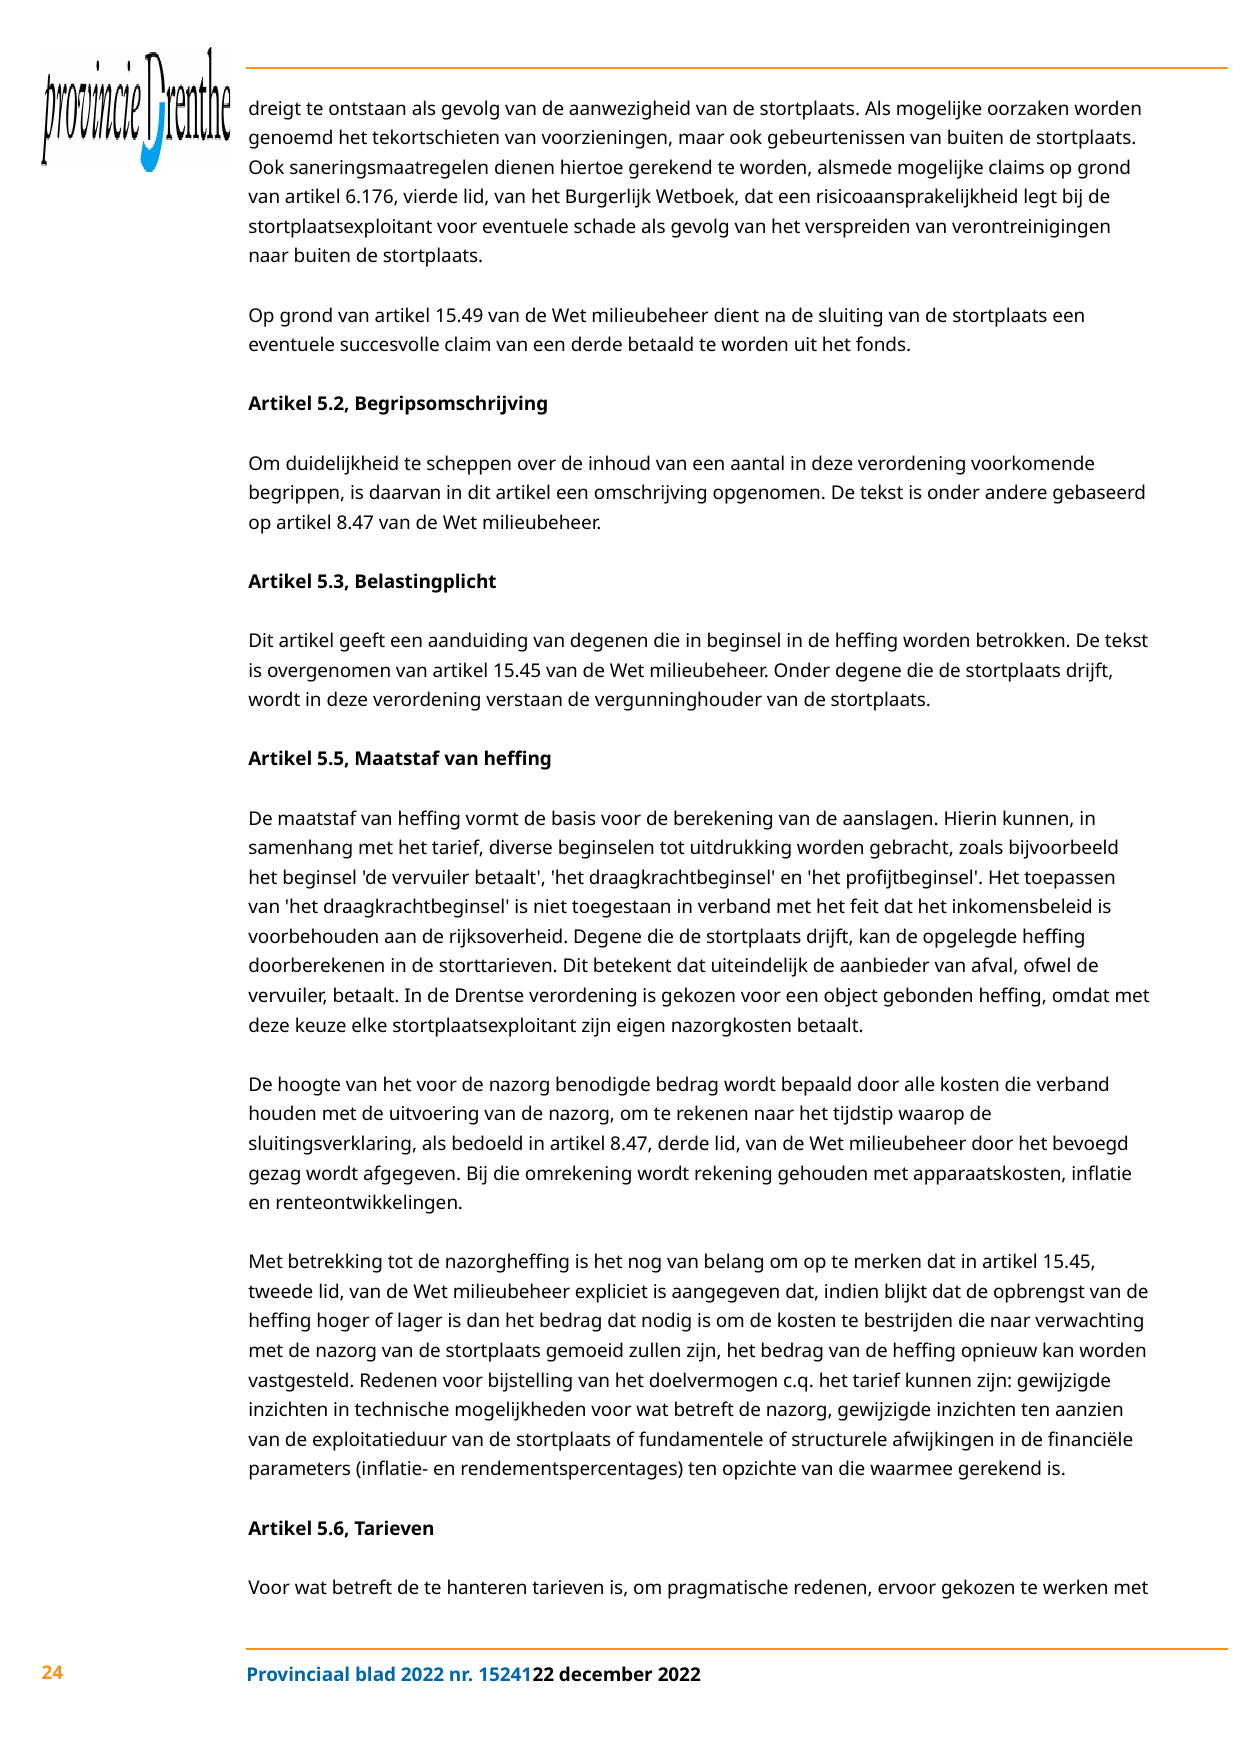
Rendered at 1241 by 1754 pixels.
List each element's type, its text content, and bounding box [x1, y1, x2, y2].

text Met betrekking tot de nazorgheffing is het nog van belang om op te merken dat in artikel 15.45, tweede lid, van de Wet milieubeheer expliciet is aangegeven dat, indien blijkt dat de opbrengst van de heffing hoger of lager is dan het bedrag dat nodig is om de kosten te bestrijden die naar verwachting met de nazorg van de stortplaats gemoeid zullen zijn, het bedrag van de heffing opnieuw kan worden vastgesteld. Redenen voor bijstelling van het doelvermogen c.q. het tarief kunnen zijn: gewijzigde inzichten in technische mogelijkheden voor wat betreft de nazorg, gewijzigde inzichten ten aanzien van de exploitatieduur van de stortplaats of fundamentele of structurele afwijkingen in de financiële parameters (inflatie- en rendementspercentages) ten opzichte van die waarmee gerekend is. [248, 1248, 1152, 1481]
text Artikel 5.5, Maatstaf van heffing [248, 746, 1152, 771]
text Voor wat betreft de te hanteren tarieven is, om pragmatische redenen, ervoor gekozen te werken met [248, 1574, 1152, 1600]
text dreigt te ontstaan als gevolg van de aanwezigheid van de stortplaats. Als mogelijke oorzaken worden genoemd het tekortschieten van voorzieningen, maar ook gebeurtenissen van buiten de stortplaats. Ook saneringsmaatregelen dienen hiertoe gerekend te worden, alsmede mogelijke claims op grond van artikel 6.176, vierde lid, van het Burgerlijk Wetboek, dat een risicoaansprakelijkheid legt bij de stortplaatsexploitant voor eventuele schade als gevolg van het verspreiden van verontreinigingen naar buiten de stortplaats. [248, 95, 1152, 268]
text Om duidelijkheid te scheppen over de inhoud van een aantal in deze verordening voorkomende begrippen, is daarvan in dit artikel een omschrijving opgenomen. De tekst is onder andere gebaseerd op artikel 8.47 van de Wet milieubeheer. [248, 450, 1152, 535]
picture [41, 47, 231, 172]
text Artikel 5.6, Tarieven [248, 1515, 1152, 1541]
text Artikel 5.3, Belastingplicht [248, 568, 1152, 594]
text De maatstaf van heffing vormt de basis voor de berekening van de aanslagen. Hierin kunnen, in samenhang met het tarief, diverse beginselen tot uitdrukking worden gebracht, zoals bijvoorbeeld het beginsel 'de vervuiler betaalt', 'het draagkrachtbeginsel' en 'het profijtbeginsel'. Het toepassen van 'het draagkrachtbeginsel' is niet toegestaan in verband met het feit dat het inkomensbeleid is voorbehouden aan de rijksoverheid. Degene die de stortplaats drijft, kan de opgelegde heffing doorberekenen in de storttarieven. Dit betekent dat uiteindelijk de aanbieder van afval, ofwel de vervuiler, betaalt. In de Drentse verordening is gekozen voor een object gebonden heffing, omdat met deze keuze elke stortplaatsexploitant zijn eigen nazorgkosten betaalt. [248, 805, 1152, 1038]
text Op grond van artikel 15.49 van de Wet milieubeheer dient na de sluiting van de stortplaats een eventuele succesvolle claim van een derde betaald te worden uit het fonds. [248, 302, 1152, 357]
text De hoogte van het voor de nazorg benodigde bedrag wordt bepaald door alle kosten die verband houden met de uitvoering van de nazorg, om te rekenen naar het tijdstip waarop de sluitingsverklaring, als bedoeld in artikel 8.47, derde lid, van de Wet milieubeheer door het bevoegd gezag wordt afgegeven. Bij die omrekening wordt rekening gehouden met apparaatskosten, inflatie en renteontwikkelingen. [248, 1071, 1152, 1215]
text Dit artikel geeft een aanduiding van degenen die in beginsel in de heffing worden betrokken. De tekst is overgenomen van artikel 15.45 van de Wet milieubeheer. Onder degene die de stortplaats drijft, wordt in deze verordening verstaan de vergunninghouder van de stortplaats. [248, 627, 1152, 712]
text Artikel 5.2, Begripsomschrijving [248, 391, 1152, 416]
